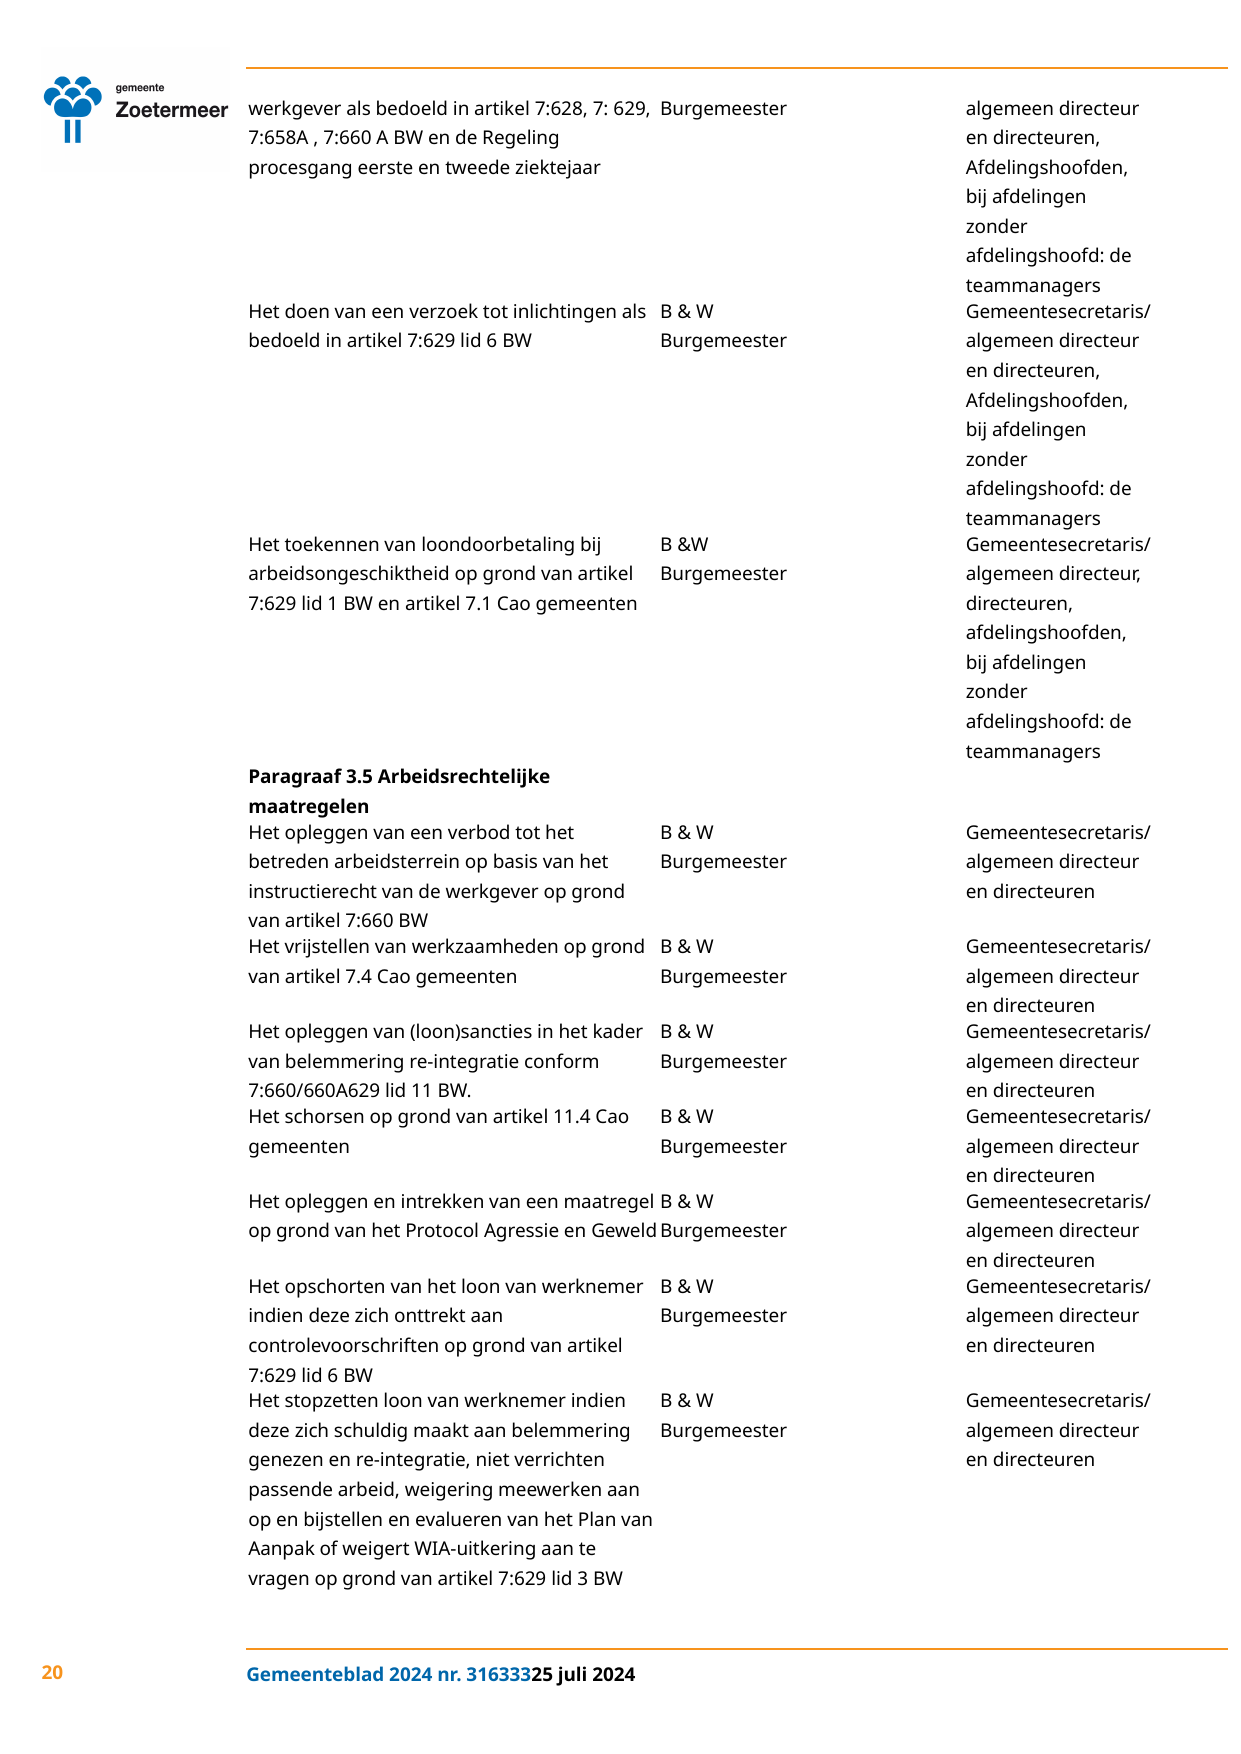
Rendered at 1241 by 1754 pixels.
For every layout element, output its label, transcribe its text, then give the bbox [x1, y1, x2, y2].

table_cell [813, 1273, 966, 1387]
table_cell algemeen directeur en directeuren, Afdelingshoofden, bij afdelingen zonder afdelingshoofd: de teammanagers [966, 95, 1152, 298]
table_cell B &W Burgemeester [660, 531, 813, 764]
table_cell B & W Burgemeester [660, 1273, 813, 1387]
table_cell Het opleggen van een verbod tot het betreden arbeidsterrein op basis van het instructierecht van de werkgever op grond van artikel 7:660 BW [248, 819, 660, 933]
table_cell [813, 1103, 966, 1188]
table_cell [813, 764, 966, 819]
table_cell B & W Burgemeester [660, 1103, 813, 1188]
table_cell Het stopzetten loon van werknemer indien deze zich schuldig maakt aan belemmering genezen en re-integratie, niet verrichten passende arbeid, weigering meewerken aan op en bijstellen en evalueren van het Plan van Aanpak of weigert WIA-uitkering aan te vragen op grond van artikel 7:629 lid 3 BW [248, 1388, 660, 1591]
table_cell [813, 1388, 966, 1591]
table_cell Gemeentesecretaris/ algemeen directeur en directeuren [966, 1273, 1152, 1387]
table_cell Het opleggen van (loon)sancties in het kader van belemmering re-integratie conform 7:660/660A629 lid 11 BW. [248, 1018, 660, 1103]
table_cell Gemeentesecretaris/ algemeen directeur en directeuren [966, 934, 1152, 1018]
table_cell [660, 764, 813, 819]
table_cell B & W Burgemeester [660, 1018, 813, 1103]
table_cell [813, 95, 966, 298]
table_cell B & W Burgemeester [660, 934, 813, 1018]
table_cell [813, 298, 966, 531]
table_cell B & W Burgemeester [660, 298, 813, 531]
table_cell Het toekennen van loondoorbetaling bij arbeidsongeschiktheid op grond van artikel 7:629 lid 1 BW en artikel 7.1 Cao gemeenten [248, 531, 660, 764]
table_cell [966, 764, 1152, 819]
table_cell Burgemeester [660, 95, 813, 298]
table_cell B & W Burgemeester [660, 1188, 813, 1273]
table_cell Het opschorten van het loon van werknemer indien deze zich onttrekt aan controlevoorschriften op grond van artikel 7:629 lid 6 BW [248, 1273, 660, 1387]
table_cell [813, 531, 966, 764]
table_cell B & W Burgemeester [660, 819, 813, 933]
table_cell Gemeentesecretaris/ algemeen directeur en directeuren [966, 1388, 1152, 1591]
table_cell B & W Burgemeester [660, 1388, 813, 1591]
table_cell Het opleggen en intrekken van een maatregel op grond van het Protocol Agressie en Geweld [248, 1188, 660, 1273]
table_cell Het vrijstellen van werkzaamheden op grond van artikel 7.4 Cao gemeenten [248, 934, 660, 1018]
table_cell Paragraaf 3.5 Arbeidsrechtelijke maatregelen [248, 764, 660, 819]
table_cell Gemeentesecretaris/ algemeen directeur en directeuren, Afdelingshoofden, bij afdelingen zonder afdelingshoofd: de teammanagers [966, 298, 1152, 531]
table_cell Gemeentesecretaris/ algemeen directeur en directeuren [966, 1018, 1152, 1103]
picture [41, 47, 231, 172]
table_cell Het schorsen op grond van artikel 11.4 Cao gemeenten [248, 1103, 660, 1188]
table_cell Gemeentesecretaris/ algemeen directeur en directeuren [966, 1103, 1152, 1188]
table_cell Het doen van een verzoek tot inlichtingen als bedoeld in artikel 7:629 lid 6 BW [248, 298, 660, 531]
table_cell [813, 819, 966, 933]
table_cell Gemeentesecretaris/ algemeen directeur en directeuren [966, 1188, 1152, 1273]
table_cell [813, 1188, 966, 1273]
table_cell werkgever als bedoeld in artikel 7:628, 7: 629, 7:658A , 7:660 A BW en de Regeling procesgang eerste en tweede ziektejaar [248, 95, 660, 298]
table_cell [813, 934, 966, 1018]
table_cell [813, 1018, 966, 1103]
table_cell Gemeentesecretaris/ algemeen directeur en directeuren [966, 819, 1152, 933]
table_cell Gemeentesecretaris/ algemeen directeur, directeuren, afdelingshoofden, bij afdelingen zonder afdelingshoofd: de teammanagers [966, 531, 1152, 764]
